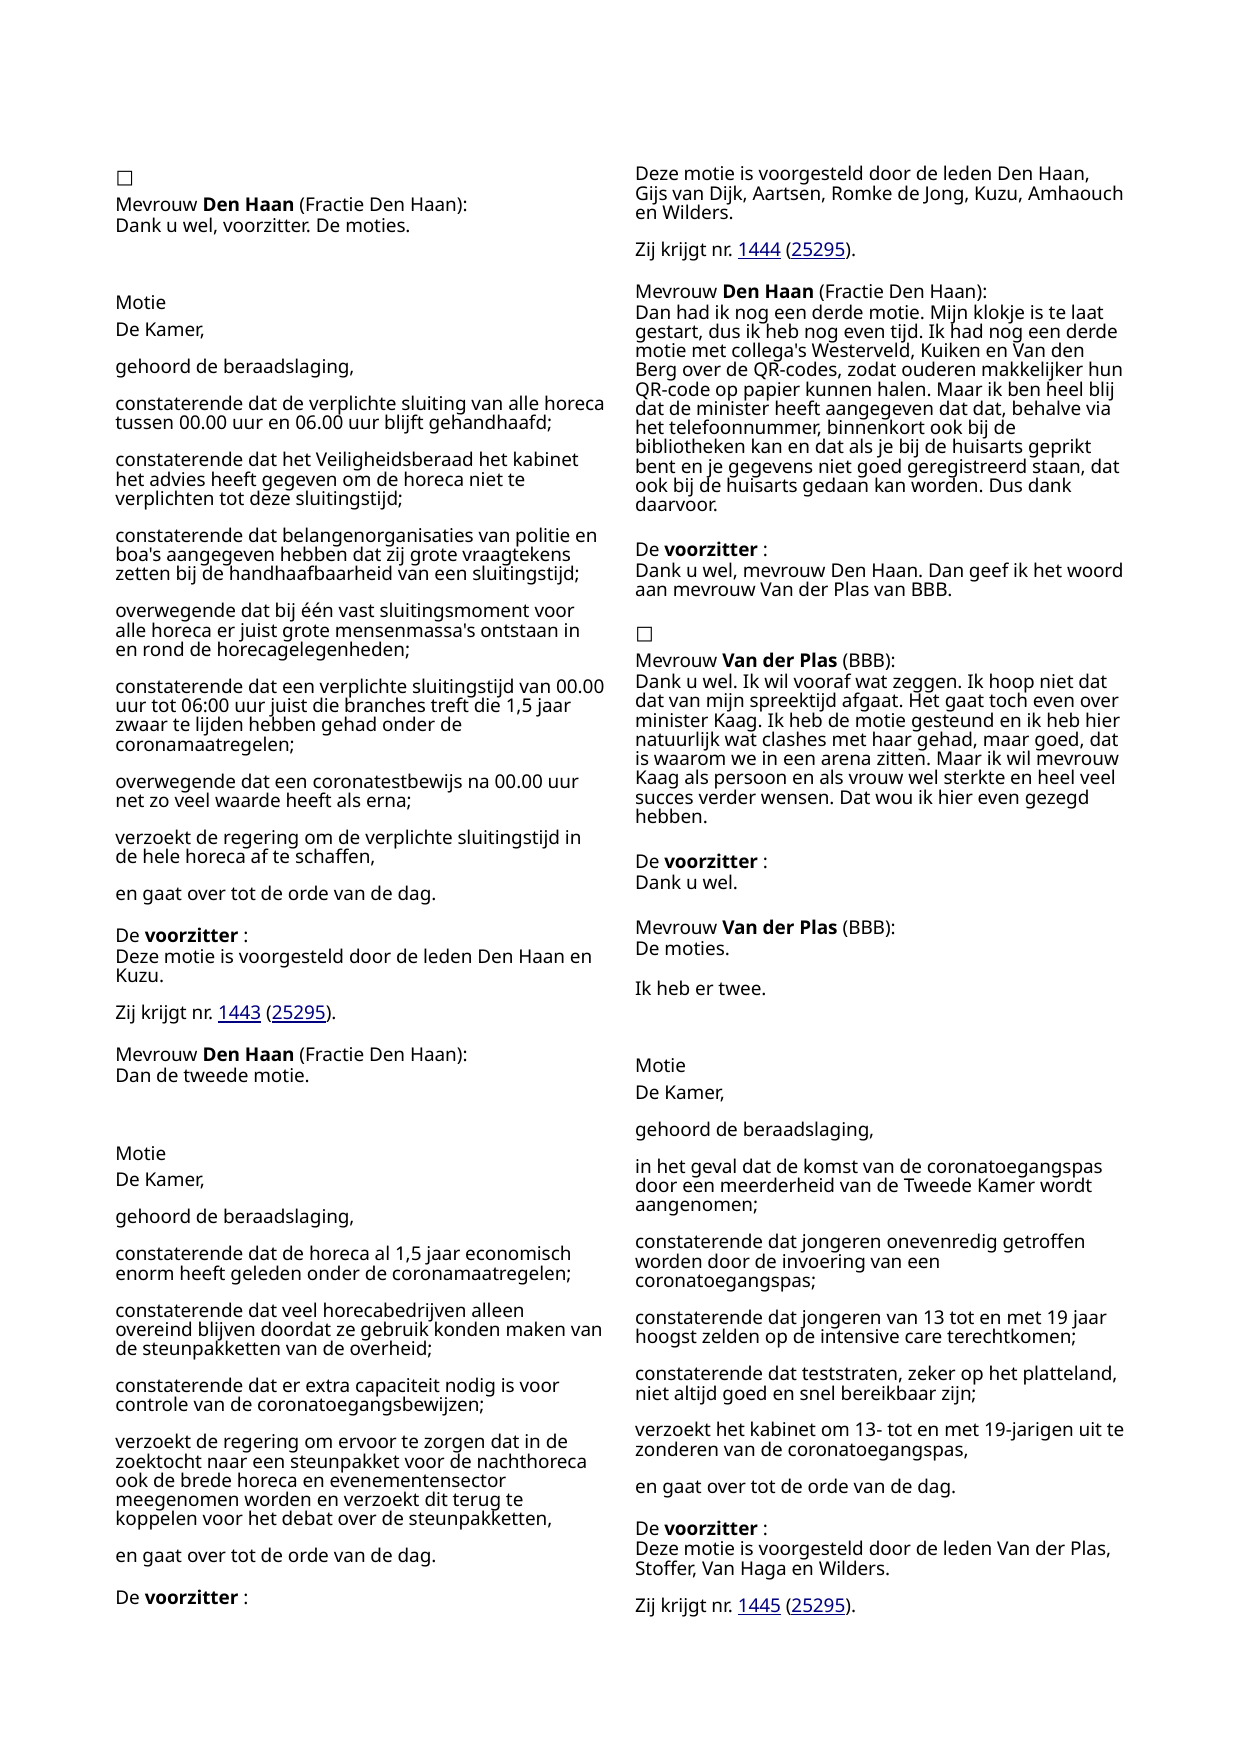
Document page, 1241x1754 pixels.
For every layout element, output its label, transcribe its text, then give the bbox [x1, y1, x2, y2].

text Dank u wel. Ik wil vooraf wat zeggen. Ik hoop niet dat dat van mijn spreektijd afgaat. Het gaat toch even over minister Kaag. Ik heb de motie gesteund en ik heb hier natuurlijk wat clashes met haar gehad, maar goed, dat is waarom we in een arena zitten. Maar ik wil mevrouw Kaag als persoon en als vrouw wel sterkte en heel veel succes verder wensen. Dat wou ik hier even gezegd hebben. [635, 673, 1125, 827]
text Deze motie is voorgesteld door de leden Den Haan en Kuzu. [115, 948, 605, 986]
text Ik heb er twee. [635, 979, 1125, 999]
text Dank u wel, voorzitter. De moties. [115, 217, 605, 236]
text constaterende dat teststraten, zeker op het platteland, niet altijd goed en snel bereikbaar zijn; [635, 1365, 1125, 1404]
text constaterende dat het Veiligheidsberaad het kabinet het advies heeft gegeven om de horeca niet te verplichten tot deze sluitingstijd; [115, 451, 605, 509]
text Zij krijgt nr. 1444 (25295). [635, 241, 1125, 260]
text overwegende dat een coronatestbewijs na 00.00 uur net zo veel waarde heeft als erna; [115, 773, 605, 811]
text De voorzitter : [115, 922, 605, 948]
text De Kamer, [115, 1171, 605, 1191]
text Motie [635, 1052, 1125, 1078]
text gehoord de beraadslaging, [115, 1208, 605, 1228]
text De voorzitter : [635, 848, 1125, 874]
text constaterende dat een verplichte sluitingstijd van 00.00 uur tot 06:00 uur juist die branches treft die 1,5 jaar zwaar te lijden hebben gehad onder de coronamaatregelen; [115, 678, 605, 755]
text Deze motie is voorgesteld door de leden Den Haan, Gijs van Dijk, Aartsen, Romke de Jong, Kuzu, Amhaouch en Wilders. [635, 165, 1125, 223]
text Mevrouw Den Haan (Fractie Den Haan): [115, 191, 605, 217]
text Mevrouw Den Haan (Fractie Den Haan): [115, 1041, 605, 1067]
text ⬜ [635, 622, 1125, 647]
text constaterende dat jongeren onevenredig getroffen worden door de invoering van een coronatoegangspas; [635, 1233, 1125, 1291]
text De voorzitter : [635, 536, 1125, 562]
text en gaat over tot de orde van de dag. [635, 1478, 1125, 1497]
text constaterende dat jongeren van 13 tot en met 19 jaar hoogst zelden op de intensive care terechtkomen; [635, 1309, 1125, 1347]
text Dan had ik nog een derde motie. Mijn klokje is te laat gestart, dus ik heb nog even tijd. Ik had nog een derde motie met collega's Westerveld, Kuiken en Van den Berg over de QR-codes, zodat ouderen makkelijker hun QR-code op papier kunnen halen. Maar ik ben heel blij dat de minister heeft aangegeven dat dat, behalve via het telefoonnummer, binnenkort ook bij de bibliotheken kan en dat als je bij de huisarts geprikt bent en je gegevens niet goed geregistreerd staan, dat ook bij de huisarts gedaan kan worden. Dus dank daarvoor. [635, 304, 1125, 516]
text Deze motie is voorgesteld door de leden Van der Plas, Stoffer, Van Haga en Wilders. [635, 1540, 1125, 1579]
text verzoekt de regering om de verplichte sluitingstijd in de hele horeca af te schaffen, [115, 829, 605, 867]
text verzoekt de regering om ervoor te zorgen dat in de zoektocht naar een steunpakket voor de nachthoreca ook de brede horeca en evenementensector meegenomen worden en verzoekt dit terug te koppelen voor het debat over de steunpakketten, [115, 1433, 605, 1530]
text Mevrouw Van der Plas (BBB): [635, 647, 1125, 673]
text overwegende dat bij één vast sluitingsmoment voor alle horeca er juist grote mensenmassa's ontstaan in en rond de horecagelegenheden; [115, 602, 605, 660]
text constaterende dat er extra capaciteit nodig is voor controle van de coronatoegangsbewijzen; [115, 1377, 605, 1416]
text De moties. [635, 939, 1125, 959]
text in het geval dat de komst van de coronatoegangspas door een meerderheid van de Tweede Kamer wordt aangenomen; [635, 1158, 1125, 1216]
text constaterende dat de verplichte sluiting van alle horeca tussen 00.00 uur en 06.00 uur blijft gehandhaafd; [115, 395, 605, 434]
text Zij krijgt nr. 1445 (25295). [635, 1597, 1125, 1616]
text Motie [115, 1140, 605, 1165]
text en gaat over tot de orde van de dag. [115, 1547, 605, 1567]
text constaterende dat veel horecabedrijven alleen overeind blijven doordat ze gebruik konden maken van de steunpakketten van de overheid; [115, 1302, 605, 1359]
text Dan de tweede motie. [115, 1067, 605, 1086]
text Zij krijgt nr. 1443 (25295). [115, 1004, 605, 1023]
text De voorzitter : [635, 1515, 1125, 1540]
text Dank u wel, mevrouw Den Haan. Dan geef ik het woord aan mevrouw Van der Plas van BBB. [635, 562, 1125, 601]
text De Kamer, [635, 1084, 1125, 1103]
text constaterende dat belangenorganisaties van politie en boa's aangegeven hebben dat zij grote vraagtekens zetten bij de handhaafbaarheid van een sluitingstijd; [115, 527, 605, 585]
text constaterende dat de horeca al 1,5 jaar economisch enorm heeft geleden onder de coronamaatregelen; [115, 1245, 605, 1284]
text De voorzitter : [115, 1584, 605, 1610]
text gehoord de beraadslaging, [115, 358, 605, 377]
text Dank u wel. [635, 874, 1125, 893]
text Mevrouw Den Haan (Fractie Den Haan): [635, 278, 1125, 304]
text ⬜ [115, 165, 605, 191]
text en gaat over tot de orde van de dag. [115, 885, 605, 904]
text De Kamer, [115, 321, 605, 340]
text Mevrouw Van der Plas (BBB): [635, 914, 1125, 939]
text Motie [115, 289, 605, 315]
text gehoord de beraadslaging, [635, 1121, 1125, 1140]
text verzoekt het kabinet om 13- tot en met 19-jarigen uit te zonderen van de coronatoegangspas, [635, 1421, 1125, 1460]
